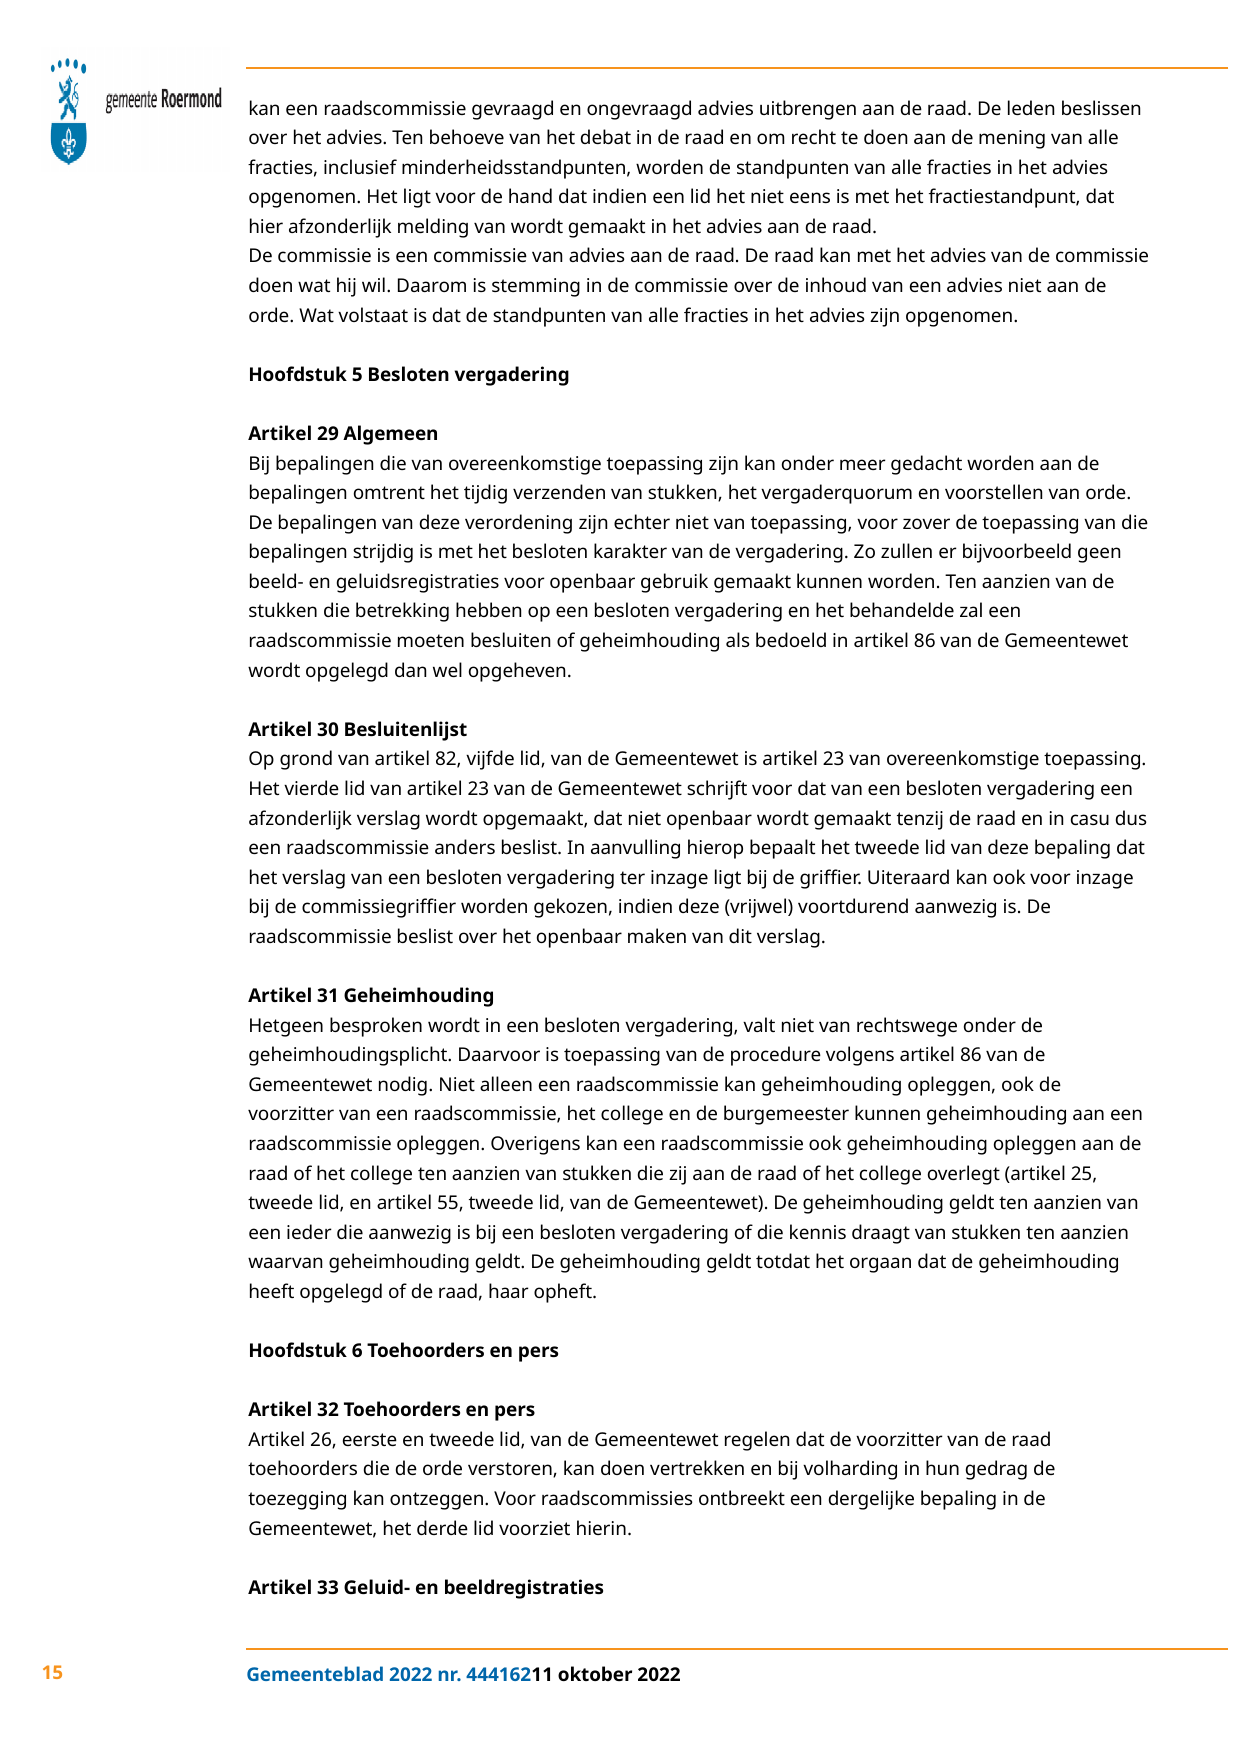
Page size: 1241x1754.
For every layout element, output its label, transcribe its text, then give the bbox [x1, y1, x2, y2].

text Hoofdstuk 5 Besloten vergadering [248, 361, 1152, 387]
text Artikel 26, eerste en tweede lid, van de Gemeentewet regelen dat de voorzitter van de raad toehoorders die de orde verstoren, kan doen vertrekken en bij volharding in hun gedrag de toezegging kan ontzeggen. Voor raadscommissies ontbreekt een dergelijke bepaling in de Gemeentewet, het derde lid voorziet hierin. [248, 1426, 1152, 1541]
text Artikel 30 Besluitenlijst [248, 716, 1152, 742]
text kan een raadscommissie gevraagd en ongevraagd advies uitbrengen aan de raad. De leden beslissen over het advies. Ten behoeve van het debat in de raad en om recht te doen aan de mening van alle fracties, inclusief minderheidsstandpunten, worden de standpunten van alle fracties in het advies opgenomen. Het ligt voor de hand dat indien een lid het niet eens is met het fractiestandpunt, dat hier afzonderlijk melding van wordt gemaakt in het advies aan de raad. [248, 95, 1152, 239]
text Hetgeen besproken wordt in een besloten vergadering, valt niet van rechtswege onder de geheimhoudingsplicht. Daarvoor is toepassing van de procedure volgens artikel 86 van de Gemeentewet nodig. Niet alleen een raadscommissie kan geheimhouding opleggen, ook de voorzitter van een raadscommissie, het college en de burgemeester kunnen geheimhouding aan een raadscommissie opleggen. Overigens kan een raadscommissie ook geheimhouding opleggen aan de raad of het college ten aanzien van stukken die zij aan de raad of het college overlegt (artikel 25, tweede lid, en artikel 55, tweede lid, van de Gemeentewet). De geheimhouding geldt ten aanzien van een ieder die aanwezig is bij een besloten vergadering of die kennis draagt van stukken ten aanzien waarvan geheimhouding geldt. De geheimhouding geldt totdat het orgaan dat de geheimhouding heeft opgelegd of de raad, haar opheft. [248, 1012, 1152, 1304]
text Bij bepalingen die van overeenkomstige toepassing zijn kan onder meer gedacht worden aan de bepalingen omtrent het tijdig verzenden van stukken, het vergaderquorum en voorstellen van orde. De bepalingen van deze verordening zijn echter niet van toepassing, voor zover de toepassing van die bepalingen strijdig is met het besloten karakter van de vergadering. Zo zullen er bijvoorbeeld geen beeld- en geluidsregistraties voor openbaar gebruik gemaakt kunnen worden. Ten aanzien van de stukken die betrekking hebben op een besloten vergadering en het behandelde zal een raadscommissie moeten besluiten of geheimhouding als bedoeld in artikel 86 van de Gemeentewet wordt opgelegd dan wel opgeheven. [248, 450, 1152, 683]
text Artikel 32 Toehoorders en pers [248, 1396, 1152, 1422]
text Op grond van artikel 82, vijfde lid, van de Gemeentewet is artikel 23 van overeenkomstige toepassing. Het vierde lid van artikel 23 van de Gemeentewet schrijft voor dat van een besloten vergadering een afzonderlijk verslag wordt opgemaakt, dat niet openbaar wordt gemaakt tenzij de raad en in casu dus een raadscommissie anders beslist. In aanvulling hierop bepaalt het tweede lid van deze bepaling dat het verslag van een besloten vergadering ter inzage ligt bij de griffier. Uiteraard kan ook voor inzage bij de commissiegriffier worden gekozen, indien deze (vrijwel) voortdurend aanwezig is. De raadscommissie beslist over het openbaar maken van dit verslag. [248, 746, 1152, 949]
text De commissie is een commissie van advies aan de raad. De raad kan met het advies van de commissie doen wat hij wil. Daarom is stemming in de commissie over de inhoud van een advies niet aan de orde. Wat volstaat is dat de standpunten van alle fracties in het advies zijn opgenomen. [248, 243, 1152, 328]
text Artikel 31 Geheimhouding [248, 982, 1152, 1008]
picture [41, 47, 231, 172]
text Artikel 33 Geluid- en beeldregistraties [248, 1574, 1152, 1600]
text Artikel 29 Algemeen [248, 420, 1152, 446]
text Hoofdstuk 6 Toehoorders en pers [248, 1337, 1152, 1363]
